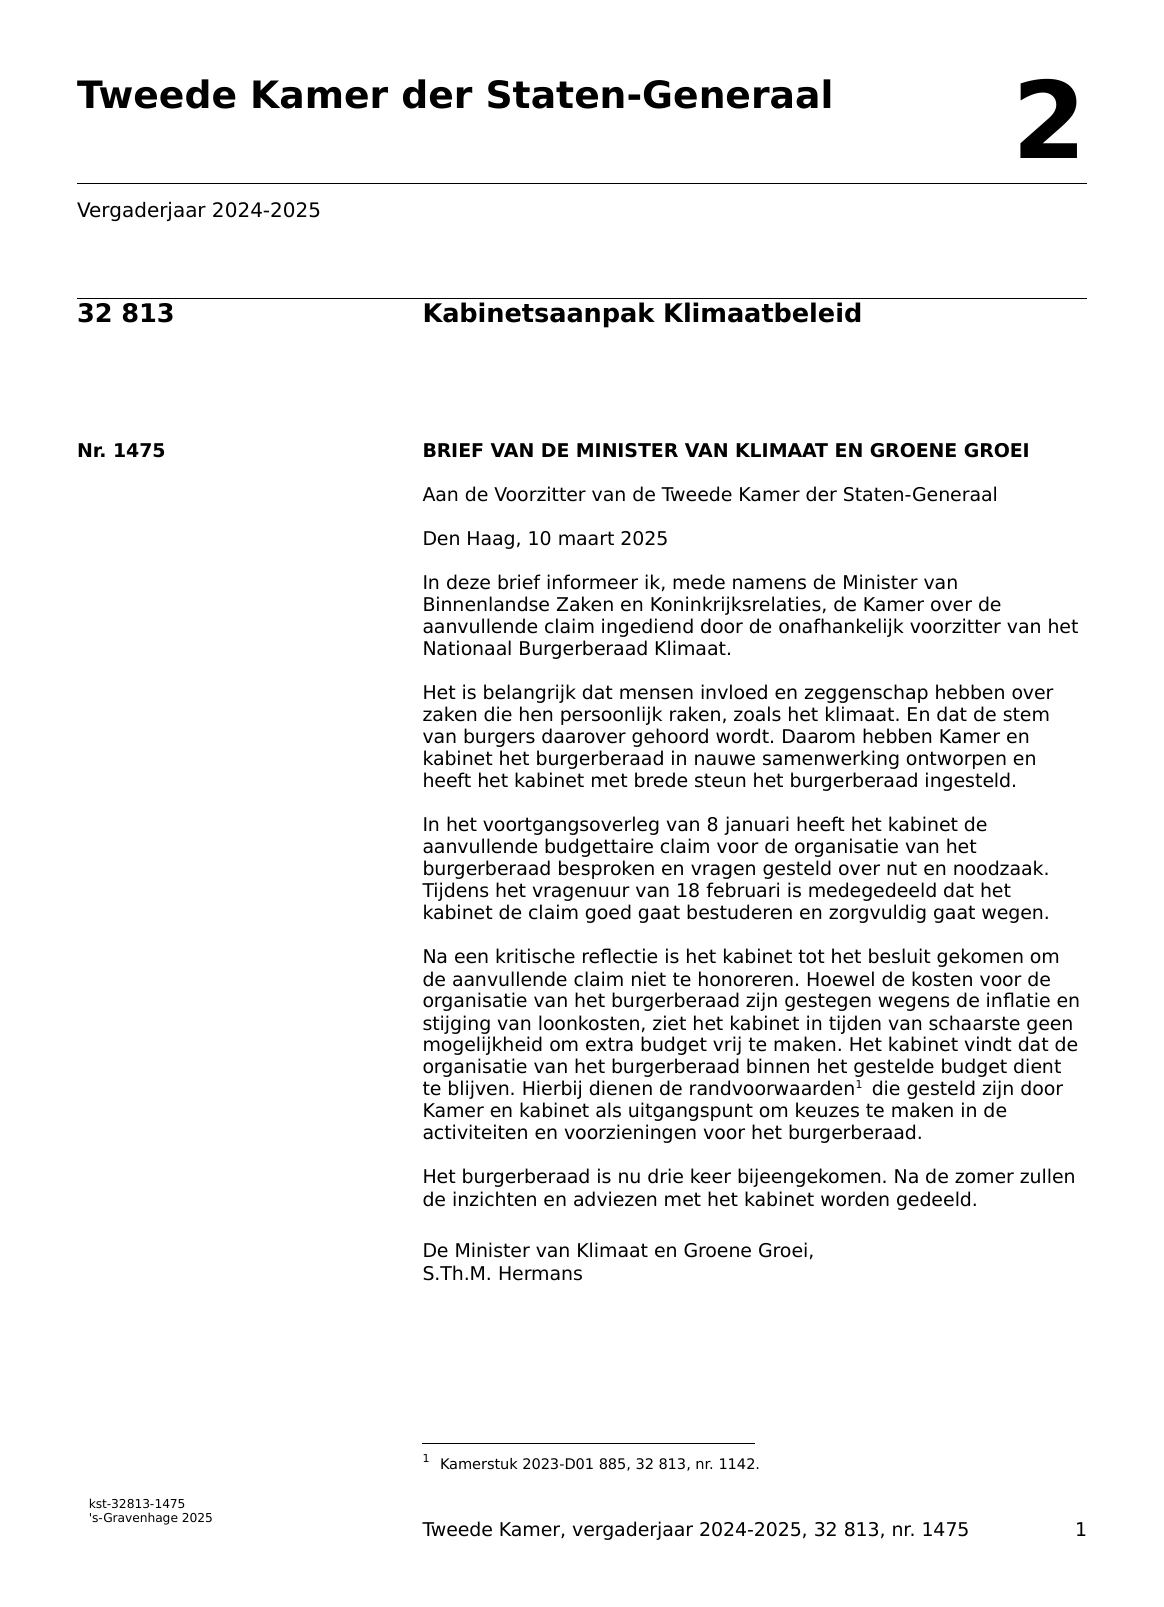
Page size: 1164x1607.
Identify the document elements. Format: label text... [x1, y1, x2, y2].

text Kamerstuk 2023-D01 885, 32 813, nr. 1142. [422, 1452, 1087, 1474]
text 's-Gravenhage 2025 [88, 1511, 323, 1525]
table_header 2 [886, 59, 1087, 183]
table_header Tweede Kamer der Staten-Generaal [77, 59, 886, 183]
table_cell Vergaderjaar 2024-2025 [77, 184, 1087, 298]
text Den Haag, 10 maart 2025 [422, 528, 1087, 550]
subtitle Nr. 1475 BRIEF VAN DE MINISTER VAN KLIMAAT EN GROENE GROEI [77, 440, 1087, 462]
text Na een kritische reflectie is het kabinet tot het besluit gekomen om de aanvullende claim niet te honoreren. Hoewel de kosten voor de organisatie van het burgerberaad zijn gestegen wegens de inflatie en stijging van loonkosten, ziet het kabinet in tijden van schaarste geen mogelijkheid om extra budget vrij te maken. Het kabinet vindt dat de organisatie van het burgerberaad binnen het gestelde budget dient te blijven. Hierbij dienen de randvoorwaarden die gesteld zijn door Kamer en kabinet als uitgangspunt om keuzes te maken in de activiteiten en voorzieningen voor het burgerberaad. [422, 946, 1087, 1144]
text In het voortgangsoverleg van 8 januari heeft het kabinet de aanvullende budgettaire claim voor de organisatie van het burgerberaad besproken en vragen gesteld over nut en noodzaak. Tijdens het vragenuur van 18 februari is medegedeeld dat het kabinet de claim goed gaat bestuderen en zorgvuldig gaat wegen. [422, 814, 1087, 924]
text Aan de Voorzitter van de Tweede Kamer der Staten-Generaal [422, 484, 1087, 506]
subtitle 32 813 Kabinetsaanpak Klimaatbeleid [77, 299, 1087, 329]
text Het is belangrijk dat mensen invloed en zeggenschap hebben over zaken die hen persoonlijk raken, zoals het klimaat. En dat de stem van burgers daarover gehoord wordt. Daarom hebben Kamer en kabinet het burgerberaad in nauwe samenwerking ontworpen en heeft het kabinet met brede steun het burgerberaad ingesteld. [422, 682, 1087, 792]
text kst-32813-1475 [88, 1497, 323, 1511]
text Het burgerberaad is nu drie keer bijeengekomen. Na de zomer zullen de inzichten en adviezen met het kabinet worden gedeeld. [422, 1166, 1087, 1210]
text In deze brief informeer ik, mede namens de Minister van Binnenlandse Zaken en Koninkrijksrelaties, de Kamer over de aanvullende claim ingediend door de onafhankelijk voorzitter van het Nationaal Burgerberaad Klimaat. [422, 572, 1087, 660]
text De Minister van Klimaat en Groene Groei, S.Th.M. Hermans [422, 1240, 1087, 1284]
